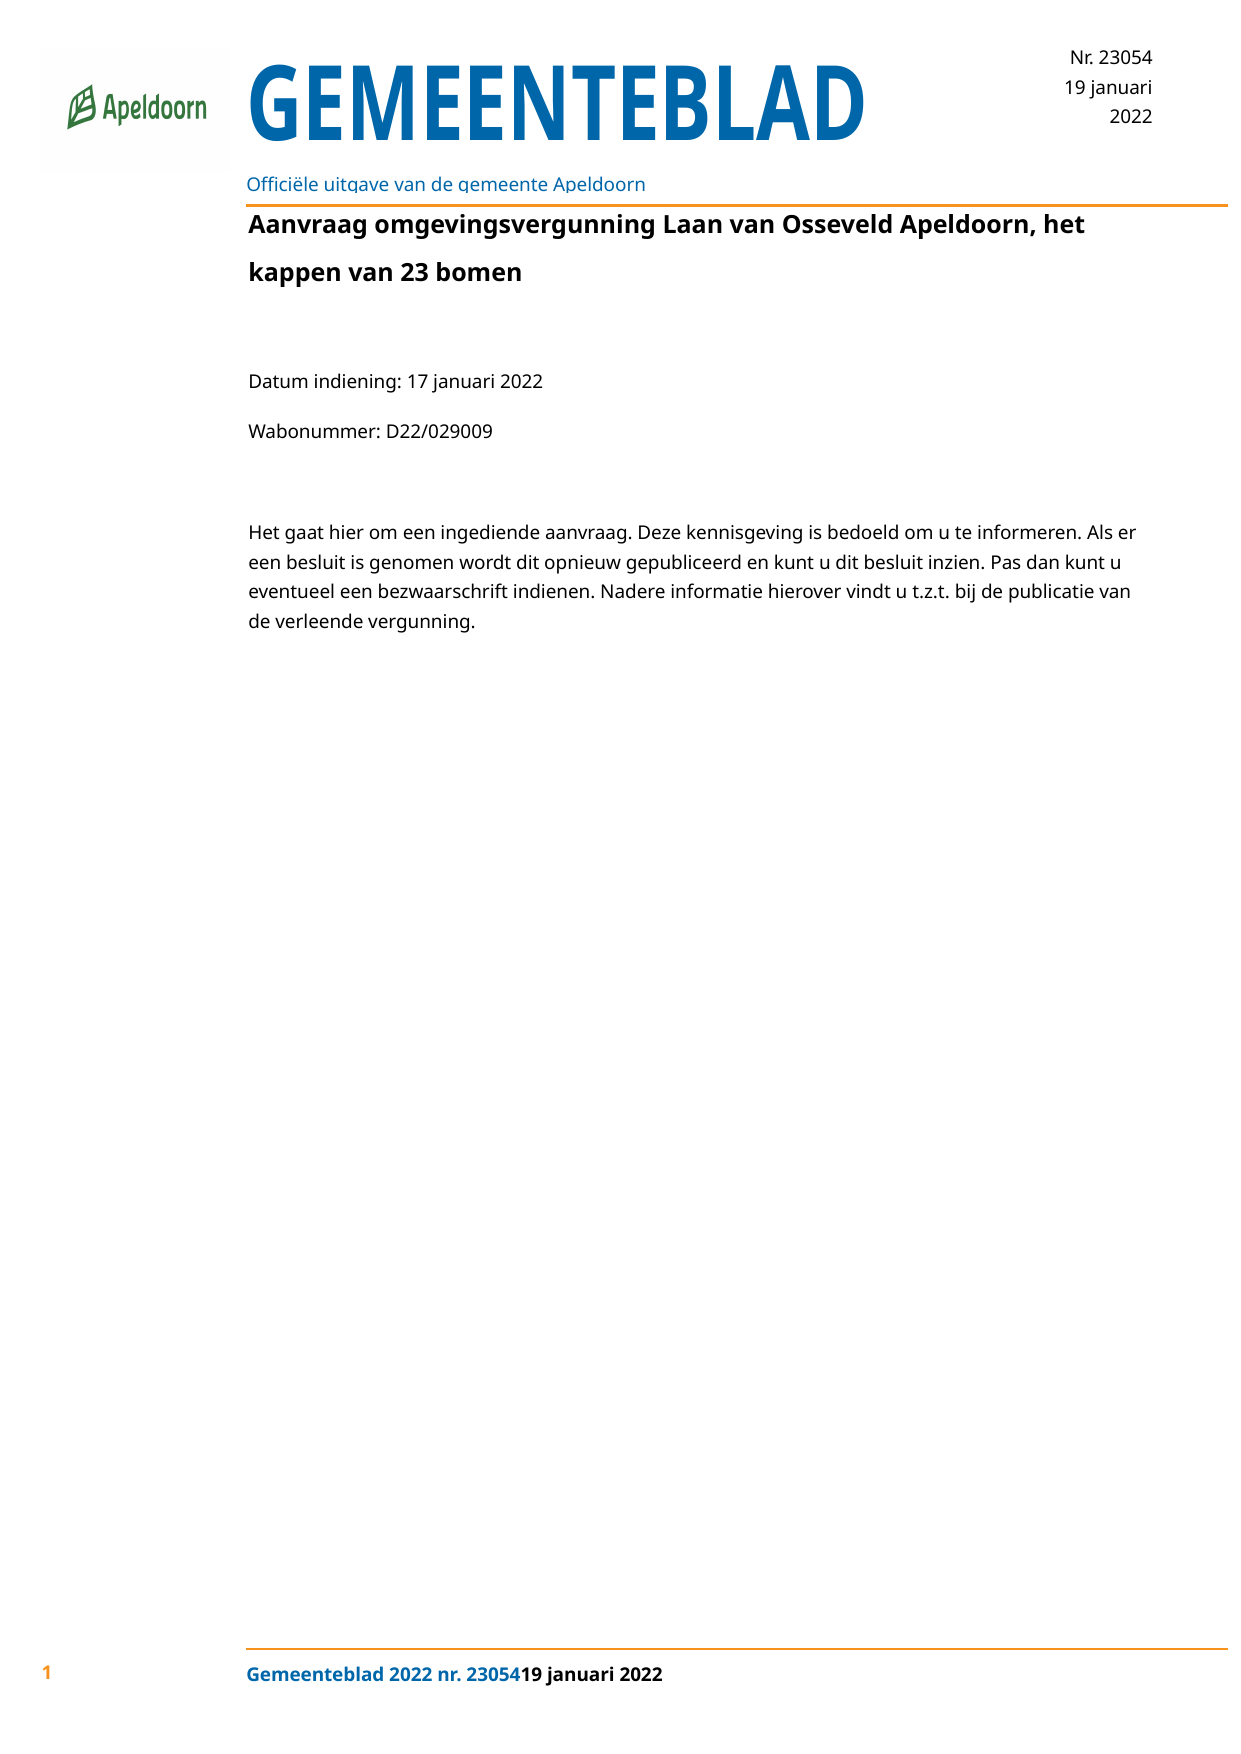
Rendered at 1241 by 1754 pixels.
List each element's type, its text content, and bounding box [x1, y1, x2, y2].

text Datum indiening: 17 januari 2022 [248, 368, 1152, 394]
picture [41, 47, 231, 172]
text Aanvraag omgevingsvergunning Laan van Osseveld Apeldoorn, het kappen van 23 bomen [248, 207, 1152, 288]
text Het gaat hier om een ingediende aanvraag. Deze kennisgeving is bedoeld om u te informeren. Als er een besluit is genomen wordt dit opnieuw gepubliceerd en kunt u dit besluit inzien. Pas dan kunt u eventueel een bezwaarschrift indienen. Nadere informatie hierover vindt u t.z.t. bij de publicatie van de verleende vergunning. [248, 519, 1152, 634]
text Wabonummer: D22/029009 [248, 419, 1152, 444]
